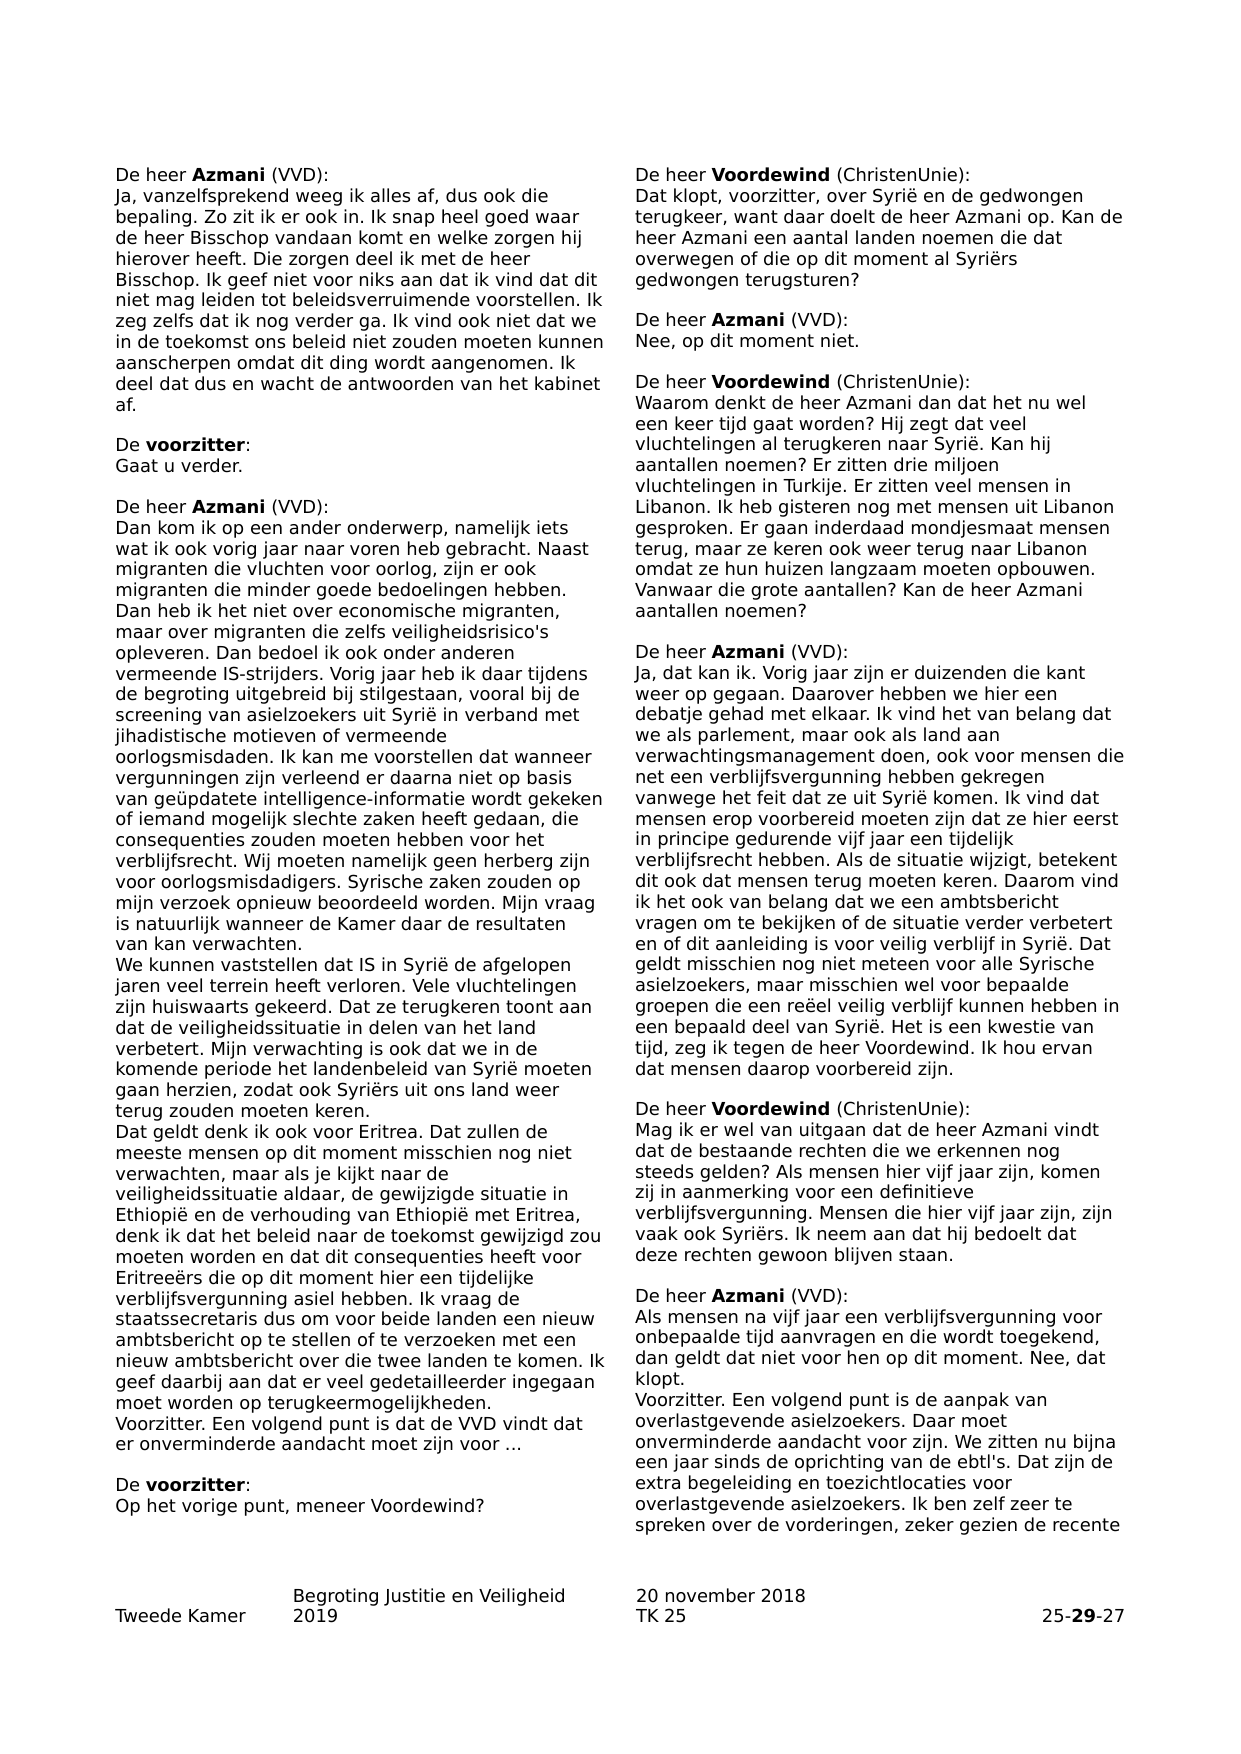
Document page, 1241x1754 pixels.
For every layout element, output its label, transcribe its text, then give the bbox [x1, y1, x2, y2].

text Voorzitter. Een volgend punt is de aanpak van overlastgevende asielzoekers. Daar moet onverminderde aandacht voor zijn. We zitten nu bijna een jaar sinds de oprichting van de ebtl's. Dat zijn de extra begeleiding en toezichtlocaties voor overlastgevende asielzoekers. Ik ben zelf zeer te spreken over de vorderingen, zeker gezien de recente [635, 1390, 1125, 1536]
text Als mensen na vijf jaar een verblijfsvergunning voor onbepaalde tijd aanvragen en die wordt toegekend, dan geldt dat niet voor hen op dit moment. Nee, dat klopt. [635, 1306, 1125, 1390]
text Mag ik er wel van uitgaan dat de heer Azmani vindt dat de bestaande rechten die we erkennen nog steeds gelden? Als mensen hier vijf jaar zijn, komen zij in aanmerking voor een definitieve verblijfsvergunning. Mensen die hier vijf jaar zijn, zijn vaak ook Syriërs. Ik neem aan dat hij bedoelt dat deze rechten gewoon blijven staan. [635, 1120, 1125, 1266]
text Nee, op dit moment niet. [635, 331, 1125, 352]
text De heer Voordewind (ChristenUnie): [635, 1099, 1125, 1120]
text De heer Voordewind (ChristenUnie): [635, 372, 1125, 392]
text De heer Voordewind (ChristenUnie): [635, 165, 1125, 186]
text Waarom denkt de heer Azmani dan dat het nu wel een keer tijd gaat worden? Hij zegt dat veel vluchtelingen al terugkeren naar Syrië. Kan hij aantallen noemen? Er zitten drie miljoen vluchtelingen in Turkije. Er zitten veel mensen in Libanon. Ik heb gisteren nog met mensen uit Libanon gesproken. Er gaan inderdaad mondjesmaat mensen terug, maar ze keren ook weer terug naar Libanon omdat ze hun huizen langzaam moeten opbouwen. Vanwaar die grote aantallen? Kan de heer Azmani aantallen noemen? [635, 392, 1125, 622]
text Dan kom ik op een ander onderwerp, namelijk iets wat ik ook vorig jaar naar voren heb gebracht. Naast migranten die vluchten voor oorlog, zijn er ook migranten die minder goede bedoelingen hebben. Dan heb ik het niet over economische migranten, maar over migranten die zelfs veiligheidsrisico's opleveren. Dan bedoel ik ook onder anderen vermeende IS-strijders. Vorig jaar heb ik daar tijdens de begroting uitgebreid bij stilgestaan, vooral bij de screening van asielzoekers uit Syrië in verband met jihadistische motieven of vermeende oorlogsmisdaden. Ik kan me voorstellen dat wanneer vergunningen zijn verleend er daarna niet op basis van geüpdatete intelligence-informatie wordt gekeken of iemand mogelijk slechte zaken heeft gedaan, die consequenties zouden moeten hebben voor het verblijfsrecht. Wij moeten namelijk geen herberg zijn voor oorlogsmisdadigers. Syrische zaken zouden op mijn verzoek opnieuw beoordeeld worden. Mijn vraag is natuurlijk wanneer de Kamer daar de resultaten van kan verwachten. [115, 517, 605, 955]
text Ja, dat kan ik. Vorig jaar zijn er duizenden die kant weer op gegaan. Daarover hebben we hier een debatje gehad met elkaar. Ik vind het van belang dat we als parlement, maar ook als land aan verwachtingsmanagement doen, ook voor mensen die net een verblijfsvergunning hebben gekregen vanwege het feit dat ze uit Syrië komen. Ik vind dat mensen erop voorbereid moeten zijn dat ze hier eerst in principe gedurende vijf jaar een tijdelijk verblijfsrecht hebben. Als de situatie wijzigt, betekent dit ook dat mensen terug moeten keren. Daarom vind ik het ook van belang dat we een ambtsbericht vragen om te bekijken of de situatie verder verbetert en of dit aanleiding is voor veilig verblijf in Syrië. Dat geldt misschien nog niet meteen voor alle Syrische asielzoekers, maar misschien wel voor bepaalde groepen die een reëel veilig verblijf kunnen hebben in een bepaald deel van Syrië. Het is een kwestie van tijd, zeg ik tegen de heer Voordewind. Ik hou ervan dat mensen daarop voorbereid zijn. [635, 662, 1125, 1079]
text Ja, vanzelfsprekend weeg ik alles af, dus ook die bepaling. Zo zit ik er ook in. Ik snap heel goed waar de heer Bisschop vandaan komt en welke zorgen hij hierover heeft. Die zorgen deel ik met de heer Bisschop. Ik geef niet voor niks aan dat ik vind dat dit niet mag leiden tot beleidsverruimende voorstellen. Ik zeg zelfs dat ik nog verder ga. Ik vind ook niet dat we in de toekomst ons beleid niet zouden moeten kunnen aanscherpen omdat dit ding wordt aangenomen. Ik deel dat dus en wacht de antwoorden van het kabinet af. [115, 186, 605, 415]
text Op het vorige punt, meneer Voordewind? [115, 1496, 605, 1517]
text De voorzitter: [115, 435, 605, 456]
text Gaat u verder. [115, 456, 605, 477]
text De voorzitter: [115, 1475, 605, 1496]
text De heer Azmani (VVD): [635, 1286, 1125, 1306]
text De heer Azmani (VVD): [115, 165, 605, 186]
text De heer Azmani (VVD): [115, 497, 605, 517]
text Dat klopt, voorzitter, over Syrië en de gedwongen terugkeer, want daar doelt de heer Azmani op. Kan de heer Azmani een aantal landen noemen die dat overwegen of die op dit moment al Syriërs gedwongen terugsturen? [635, 186, 1125, 290]
text Voorzitter. Een volgend punt is dat de VVD vindt dat er onverminderde aandacht moet zijn voor ... [115, 1413, 605, 1455]
text Dat geldt denk ik ook voor Eritrea. Dat zullen de meeste mensen op dit moment misschien nog niet verwachten, maar als je kijkt naar de veiligheidssituatie aldaar, de gewijzigde situatie in Ethiopië en de verhouding van Ethiopië met Eritrea, denk ik dat het beleid naar de toekomst gewijzigd zou moeten worden en dat dit consequenties heeft voor Eritreeërs die op dit moment hier een tijdelijke verblijfsvergunning asiel hebben. Ik vraag de staatssecretaris dus om voor beide landen een nieuw ambtsbericht op te stellen of te verzoeken met een nieuw ambtsbericht over die twee landen te komen. Ik geef daarbij aan dat er veel gedetailleerder ingegaan moet worden op terugkeermogelijkheden. [115, 1122, 605, 1413]
text De heer Azmani (VVD): [635, 642, 1125, 662]
text De heer Azmani (VVD): [635, 310, 1125, 331]
text We kunnen vaststellen dat IS in Syrië de afgelopen jaren veel terrein heeft verloren. Vele vluchtelingen zijn huiswaarts gekeerd. Dat ze terugkeren toont aan dat de veiligheidssituatie in delen van het land verbetert. Mijn verwachting is ook dat we in de komende periode het landenbeleid van Syrië moeten gaan herzien, zodat ook Syriërs uit ons land weer terug zouden moeten keren. [115, 955, 605, 1122]
